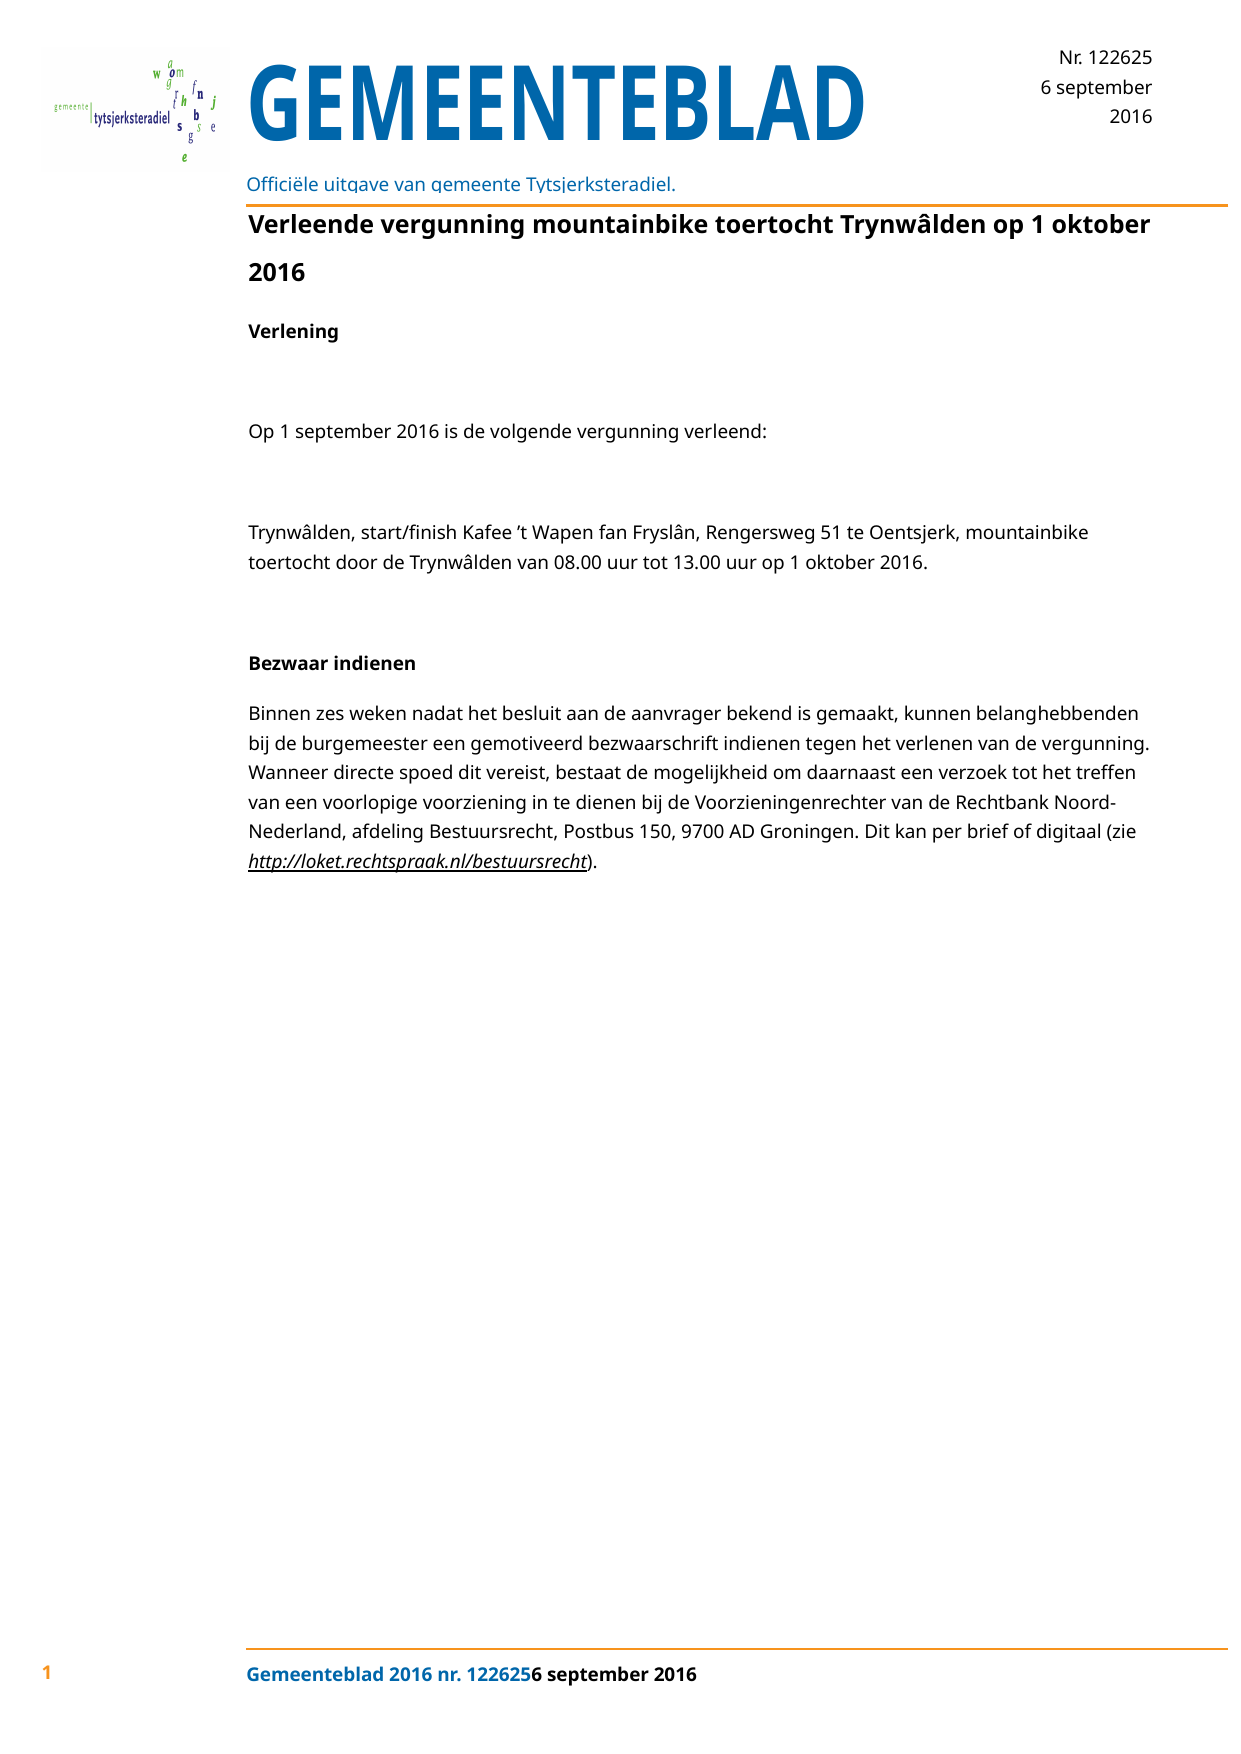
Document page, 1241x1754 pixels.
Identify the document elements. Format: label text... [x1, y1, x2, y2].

text Bezwaar indienen [248, 650, 1152, 676]
text Op 1 september 2016 is de volgende vergunning ver­leend: [248, 419, 1152, 444]
text Verlening [248, 318, 1152, 344]
text Trynwâlden, start/finish Kafee ’t Wapen fan Fryslân, Rengersweg 51 te Oentsjerk, mountainbike toertocht door de Trynwâlden van 08.00 uur tot 13.00 uur op 1 oktober 2016. [248, 519, 1152, 575]
picture [41, 47, 231, 172]
text Binnen zes weken nadat het besluit aan de aanvrager bekend is gemaakt, kunnen belang­hebbenden bij de burgemeester een gemotiveerd bezwaarschrift indienen tegen het verlenen van de ver­gunning. Wanneer directe spoed dit vereist, bestaat de mogelijkheid om daarnaast een verzoek tot het treffen van een voorlopige voorziening in te dienen bij de Voorzieningenrechter van de Rechtbank Noord-Nederland, afdeling Bestuursrecht, Postbus 150, 9700 AD Groningen. Dit kan per brief of digitaal (zie http://loket.rechtspraak.nl/bestuursrecht). [248, 700, 1152, 874]
text Verleende vergunning mountainbike toertocht Trynwâlden op 1 oktober 2016 [248, 207, 1152, 288]
